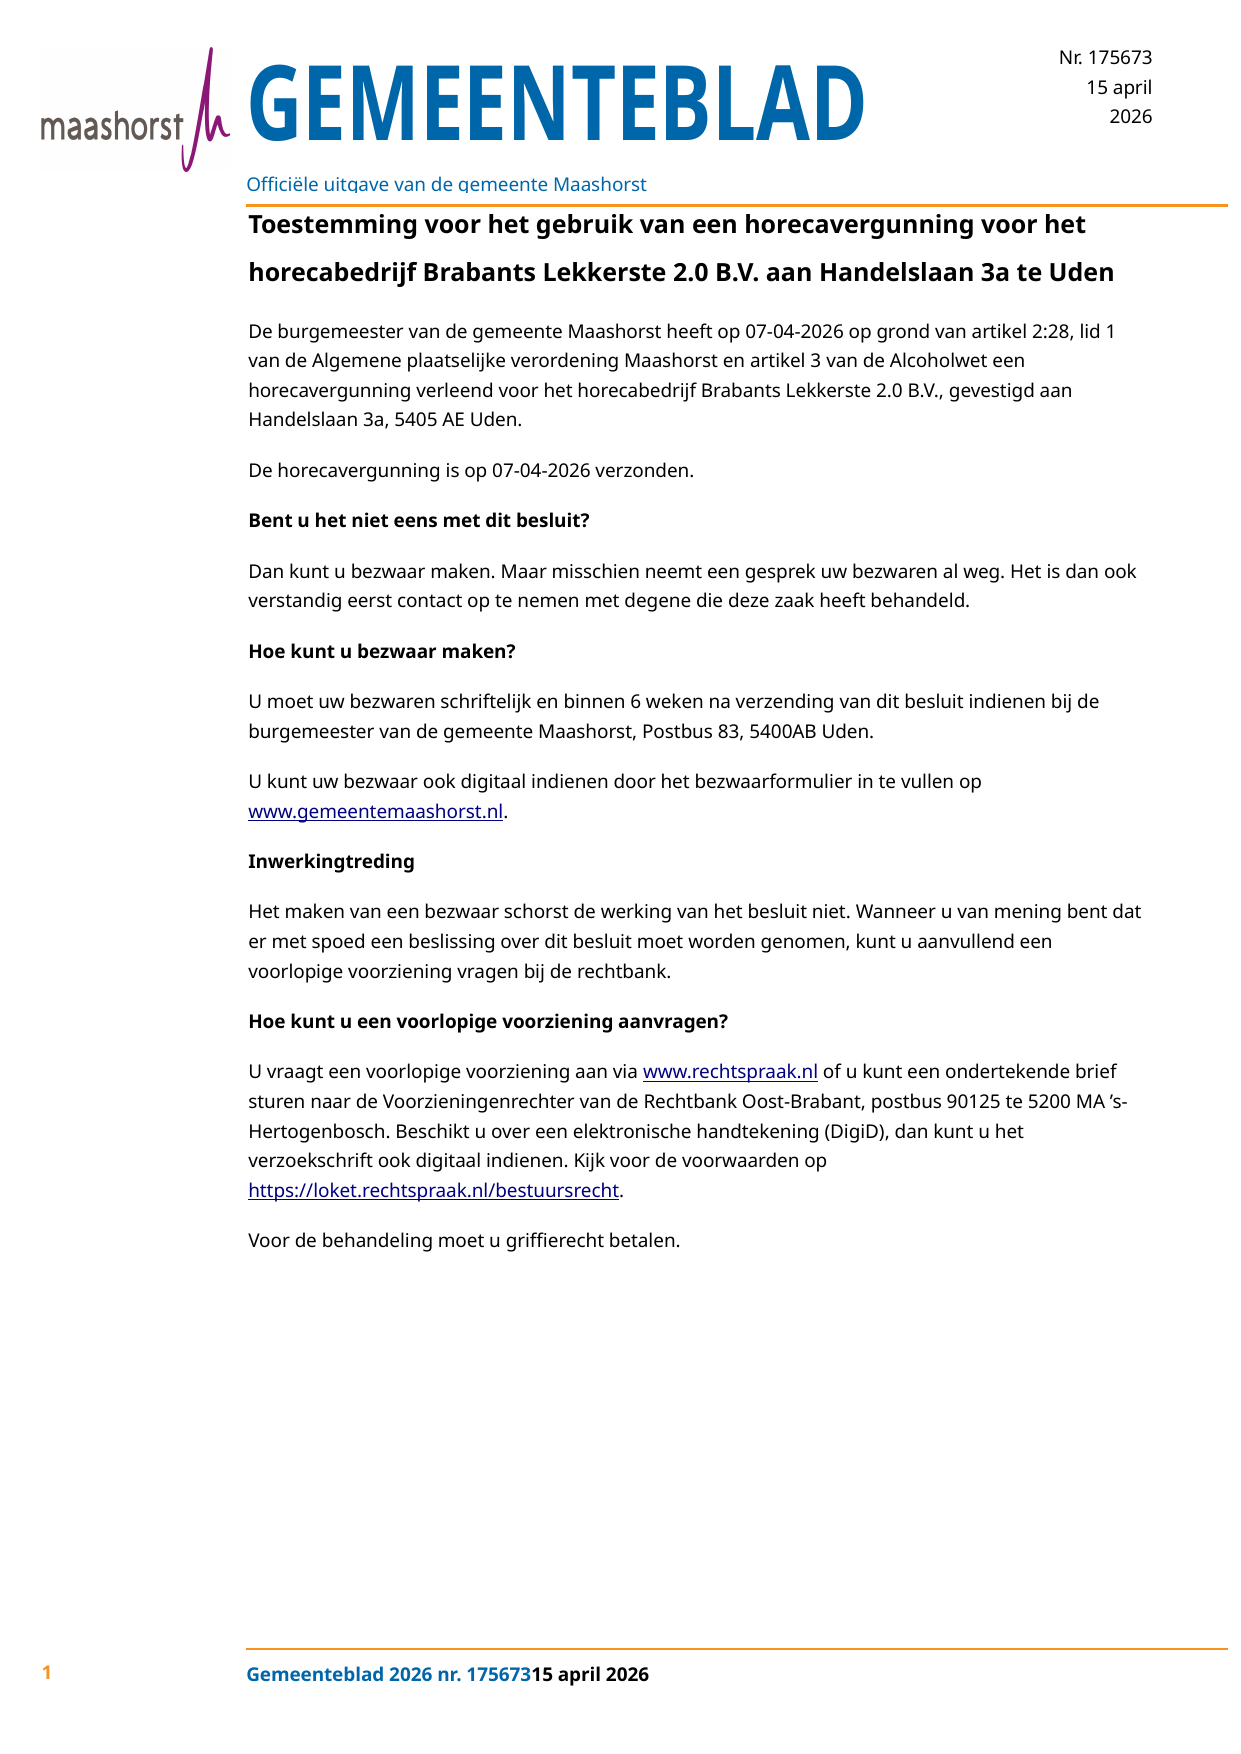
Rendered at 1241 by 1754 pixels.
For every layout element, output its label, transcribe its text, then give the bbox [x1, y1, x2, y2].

text De burgemeester van de gemeente Maashorst heeft op 07-04-2026 op grond van artikel 2:28, lid 1 van de Algemene plaatselijke verordening Maashorst en artikel 3 van de Alcoholwet een horecavergunning verleend voor het horecabedrijf Brabants Lekkerste 2.0 B.V., gevestigd aan Handelslaan 3a, 5405 AE Uden. [248, 318, 1152, 432]
text U vraagt een voorlopige voorziening aan via www.rechtspraak.nl of u kunt een ondertekende brief sturen naar de Voorzieningenrechter van de Rechtbank Oost-Brabant, postbus 90125 te 5200 MA ’s-Hertogenbosch. Beschikt u over een elektronische handtekening (DigiD), dan kunt u het verzoekschrift ook digitaal indienen. Kijk voor de voorwaarden op https://loket.rechtspraak.nl/bestuursrecht. [248, 1059, 1152, 1203]
text Het maken van een bezwaar schorst de werking van het besluit niet. Wanneer u van mening bent dat er met spoed een beslissing over dit besluit moet worden genomen, kunt u aanvullend een voorlopige voorziening vragen bij de rechtbank. [248, 899, 1152, 984]
text Hoe kunt u een voorlopige voorziening aanvragen? [248, 1008, 1152, 1034]
text Toestemming voor het gebruik van een horecavergunning voor het horecabedrijf Brabants Lekkerste 2.0 B.V. aan Handelslaan 3a te Uden [248, 207, 1152, 288]
text De horecavergunning is op 07-04-2026 verzonden. [248, 457, 1152, 483]
text Inwerkingtreding [248, 848, 1152, 874]
text Dan kunt u bezwaar maken. Maar misschien neemt een gesprek uw bezwaren al weg. Het is dan ook verstandig eerst contact op te nemen met degene die deze zaak heeft behandeld. [248, 558, 1152, 613]
text U moet uw bezwaren schriftelijk en binnen 6 weken na verzending van dit besluit indienen bij de burgemeester van de gemeente Maashorst, Postbus 83, 5400AB Uden. [248, 688, 1152, 744]
text Voor de behandeling moet u griffierecht betalen. [248, 1227, 1152, 1253]
text U kunt uw bezwaar ook digitaal indienen door het bezwaarformulier in te vullen op www.gemeentemaashorst.nl. [248, 768, 1152, 824]
text Hoe kunt u bezwaar maken? [248, 638, 1152, 664]
picture [41, 47, 231, 172]
text Bent u het niet eens met dit besluit? [248, 507, 1152, 533]
